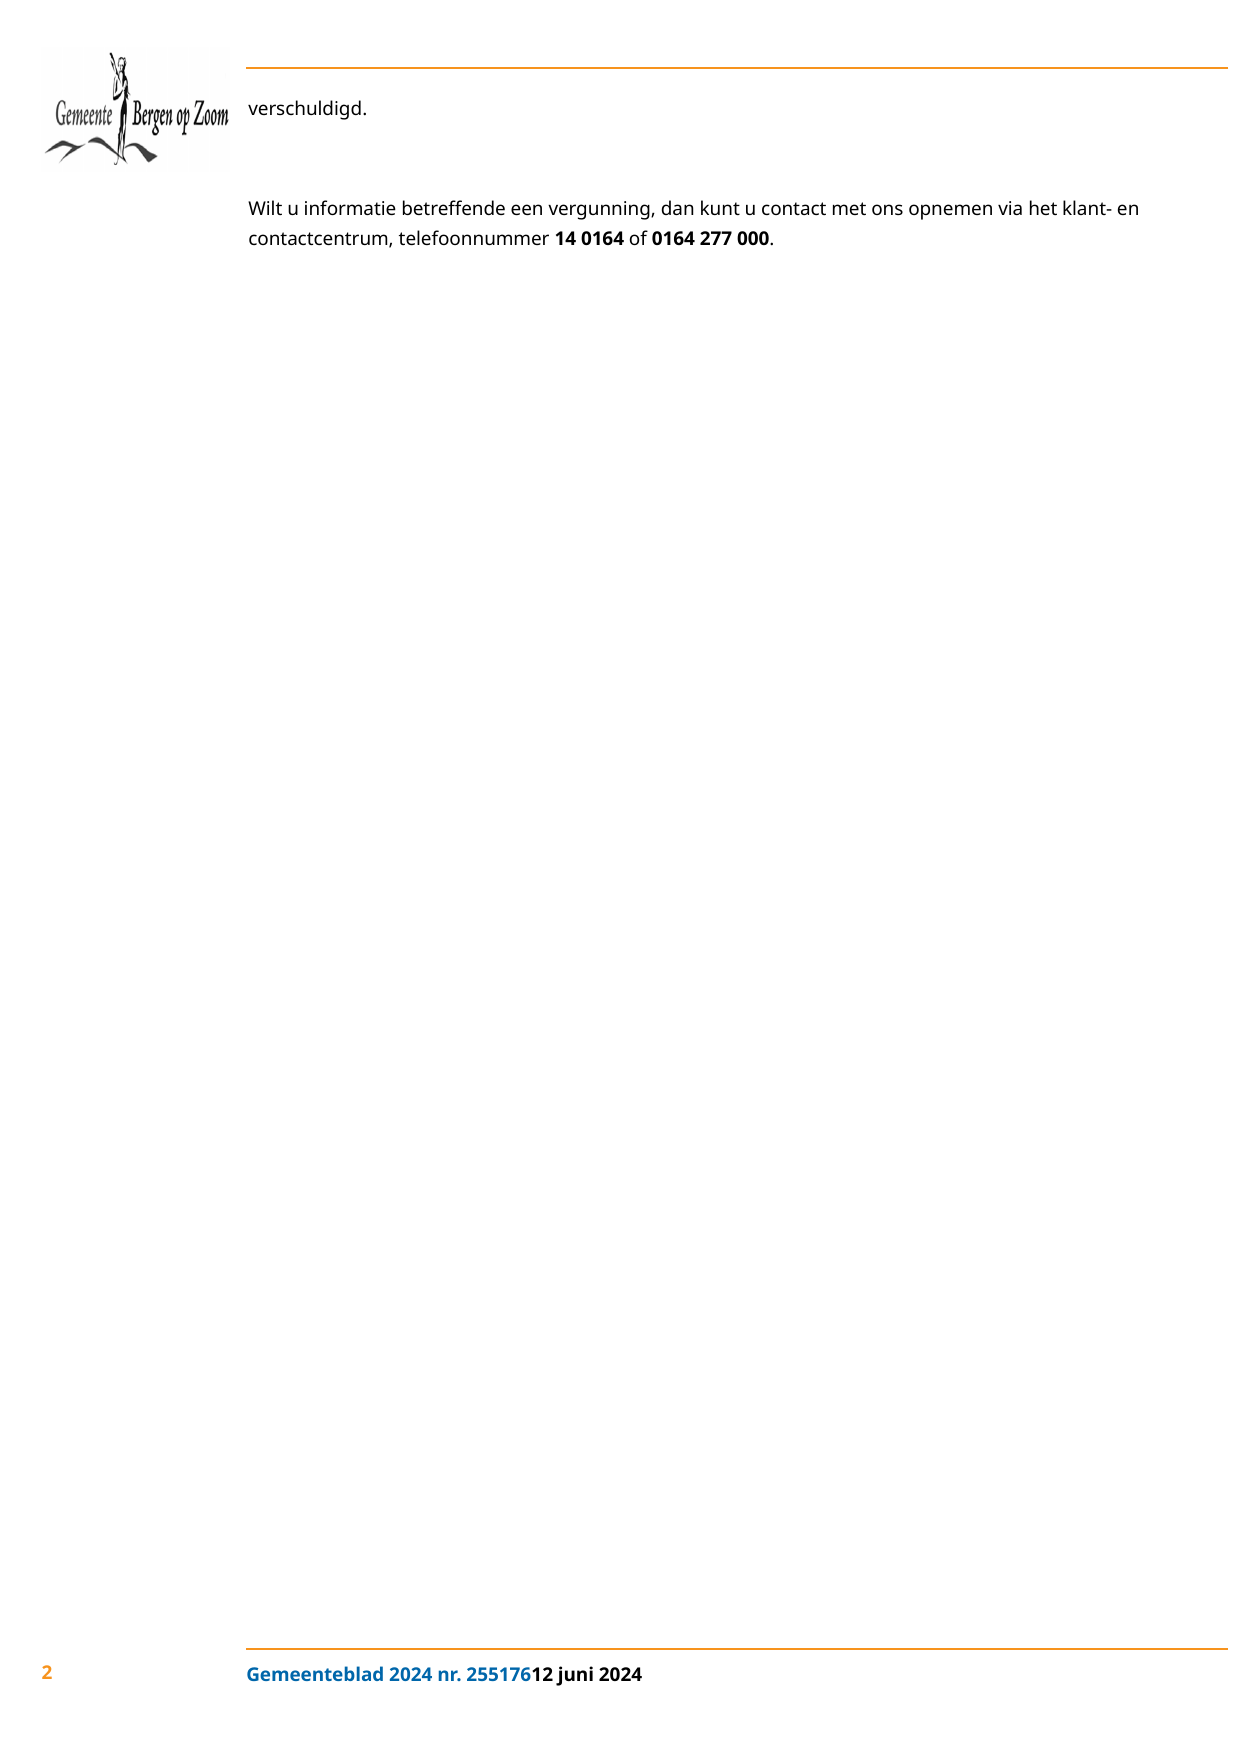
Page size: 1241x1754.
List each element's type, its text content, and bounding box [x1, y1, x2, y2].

text verschuldigd. [248, 95, 1152, 121]
picture [41, 47, 231, 172]
text Wilt u informatie betreffende een vergunning, dan kunt u contact met ons opnemen via het klant- en contactcentrum, telefoonnummer 14 0164 of 0164 277 000. [248, 196, 1152, 251]
